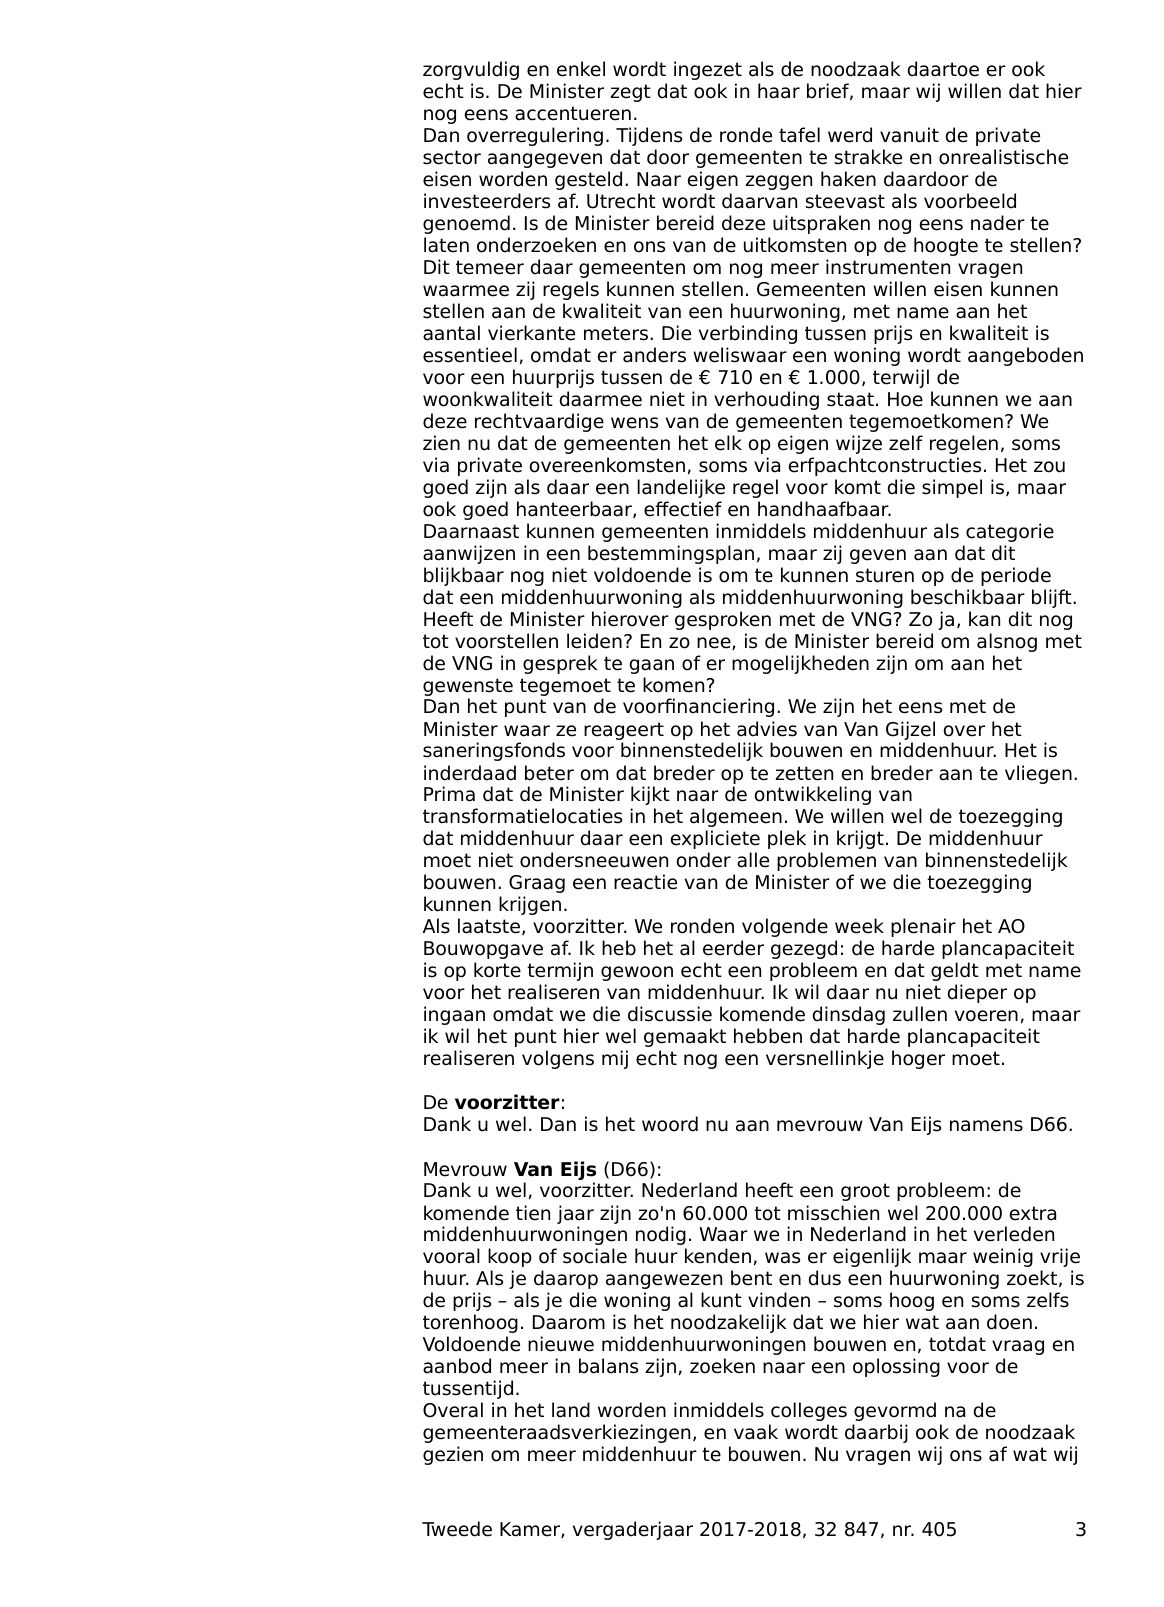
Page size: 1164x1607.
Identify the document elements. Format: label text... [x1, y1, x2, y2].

text Mevrouw Van Eijs (D66): [422, 1158, 1087, 1180]
text Dan overregulering. Tijdens de ronde tafel werd vanuit de private sector aangegeven dat door gemeenten te strakke en onrealistische eisen worden gesteld. Naar eigen zeggen haken daardoor de investeerders af. Utrecht wordt daarvan steevast als voorbeeld genoemd. Is de Minister bereid deze uitspraken nog eens nader te laten onderzoeken en ons van de uitkomsten op de hoogte te stellen? Dit temeer daar gemeenten om nog meer instrumenten vragen waarmee zij regels kunnen stellen. Gemeenten willen eisen kunnen stellen aan de kwaliteit van een huurwoning, met name aan het aantal vierkante meters. Die verbinding tussen prijs en kwaliteit is essentieel, omdat er anders weliswaar een woning wordt aangeboden voor een huurprijs tussen de € 710 en € 1.000, terwijl de woonkwaliteit daarmee niet in verhouding staat. Hoe kunnen we aan deze rechtvaardige wens van de gemeenten tegemoetkomen? We zien nu dat de gemeenten het elk op eigen wijze zelf regelen, soms via private overeenkomsten, soms via erfpachtconstructies. Het zou goed zijn als daar een landelijke regel voor komt die simpel is, maar ook goed hanteerbaar, effectief en handhaafbaar. [422, 125, 1087, 521]
text Dan het punt van de voorfinanciering. We zijn het eens met de Minister waar ze reageert op het advies van Van Gijzel over het saneringsfonds voor binnenstedelijk bouwen en middenhuur. Het is inderdaad beter om dat breder op te zetten en breder aan te vliegen. Prima dat de Minister kijkt naar de ontwikkeling van transformatielocaties in het algemeen. We willen wel de toezegging dat middenhuur daar een expliciete plek in krijgt. De middenhuur moet niet ondersneeuwen onder alle problemen van binnenstedelijk bouwen. Graag een reactie van de Minister of we die toezegging kunnen krijgen. [422, 696, 1087, 916]
text Daarnaast kunnen gemeenten inmiddels middenhuur als categorie aanwijzen in een bestemmingsplan, maar zij geven aan dat dit blijkbaar nog niet voldoende is om te kunnen sturen op de periode dat een middenhuurwoning als middenhuurwoning beschikbaar blijft. Heeft de Minister hierover gesproken met de VNG? Zo ja, kan dit nog tot voorstellen leiden? En zo nee, is de Minister bereid om alsnog met de VNG in gesprek te gaan of er mogelijkheden zijn om aan het gewenste tegemoet te komen? [422, 521, 1087, 696]
text Dank u wel. Dan is het woord nu aan mevrouw Van Eijs namens D66. [422, 1114, 1087, 1136]
text zorgvuldig en enkel wordt ingezet als de noodzaak daartoe er ook echt is. De Minister zegt dat ook in haar brief, maar wij willen dat hier nog eens accentueren. [422, 59, 1087, 125]
text Dank u wel, voorzitter. Nederland heeft een groot probleem: de komende tien jaar zijn zo'n 60.000 tot misschien wel 200.000 extra middenhuurwoningen nodig. Waar we in Nederland in het verleden vooral koop of sociale huur kenden, was er eigenlijk maar weinig vrije huur. Als je daarop aangewezen bent en dus een huurwoning zoekt, is de prijs – als je die woning al kunt vinden – soms hoog en soms zelfs torenhoog. Daarom is het noodzakelijk dat we hier wat aan doen. Voldoende nieuwe middenhuurwoningen bouwen en, totdat vraag en aanbod meer in balans zijn, zoeken naar een oplossing voor de tussentijd. [422, 1180, 1087, 1400]
text De voorzitter: [422, 1092, 1087, 1114]
text Overal in het land worden inmiddels colleges gevormd na de gemeenteraadsverkiezingen, en vaak wordt daarbij ook de noodzaak gezien om meer middenhuur te bouwen. Nu vragen wij ons af wat wij [422, 1400, 1087, 1466]
text Als laatste, voorzitter. We ronden volgende week plenair het AO Bouwopgave af. Ik heb het al eerder gezegd: de harde plancapaciteit is op korte termijn gewoon echt een probleem en dat geldt met name voor het realiseren van middenhuur. Ik wil daar nu niet dieper op ingaan omdat we die discussie komende dinsdag zullen voeren, maar ik wil het punt hier wel gemaakt hebben dat harde plancapaciteit realiseren volgens mij echt nog een versnellinkje hoger moet. [422, 916, 1087, 1070]
